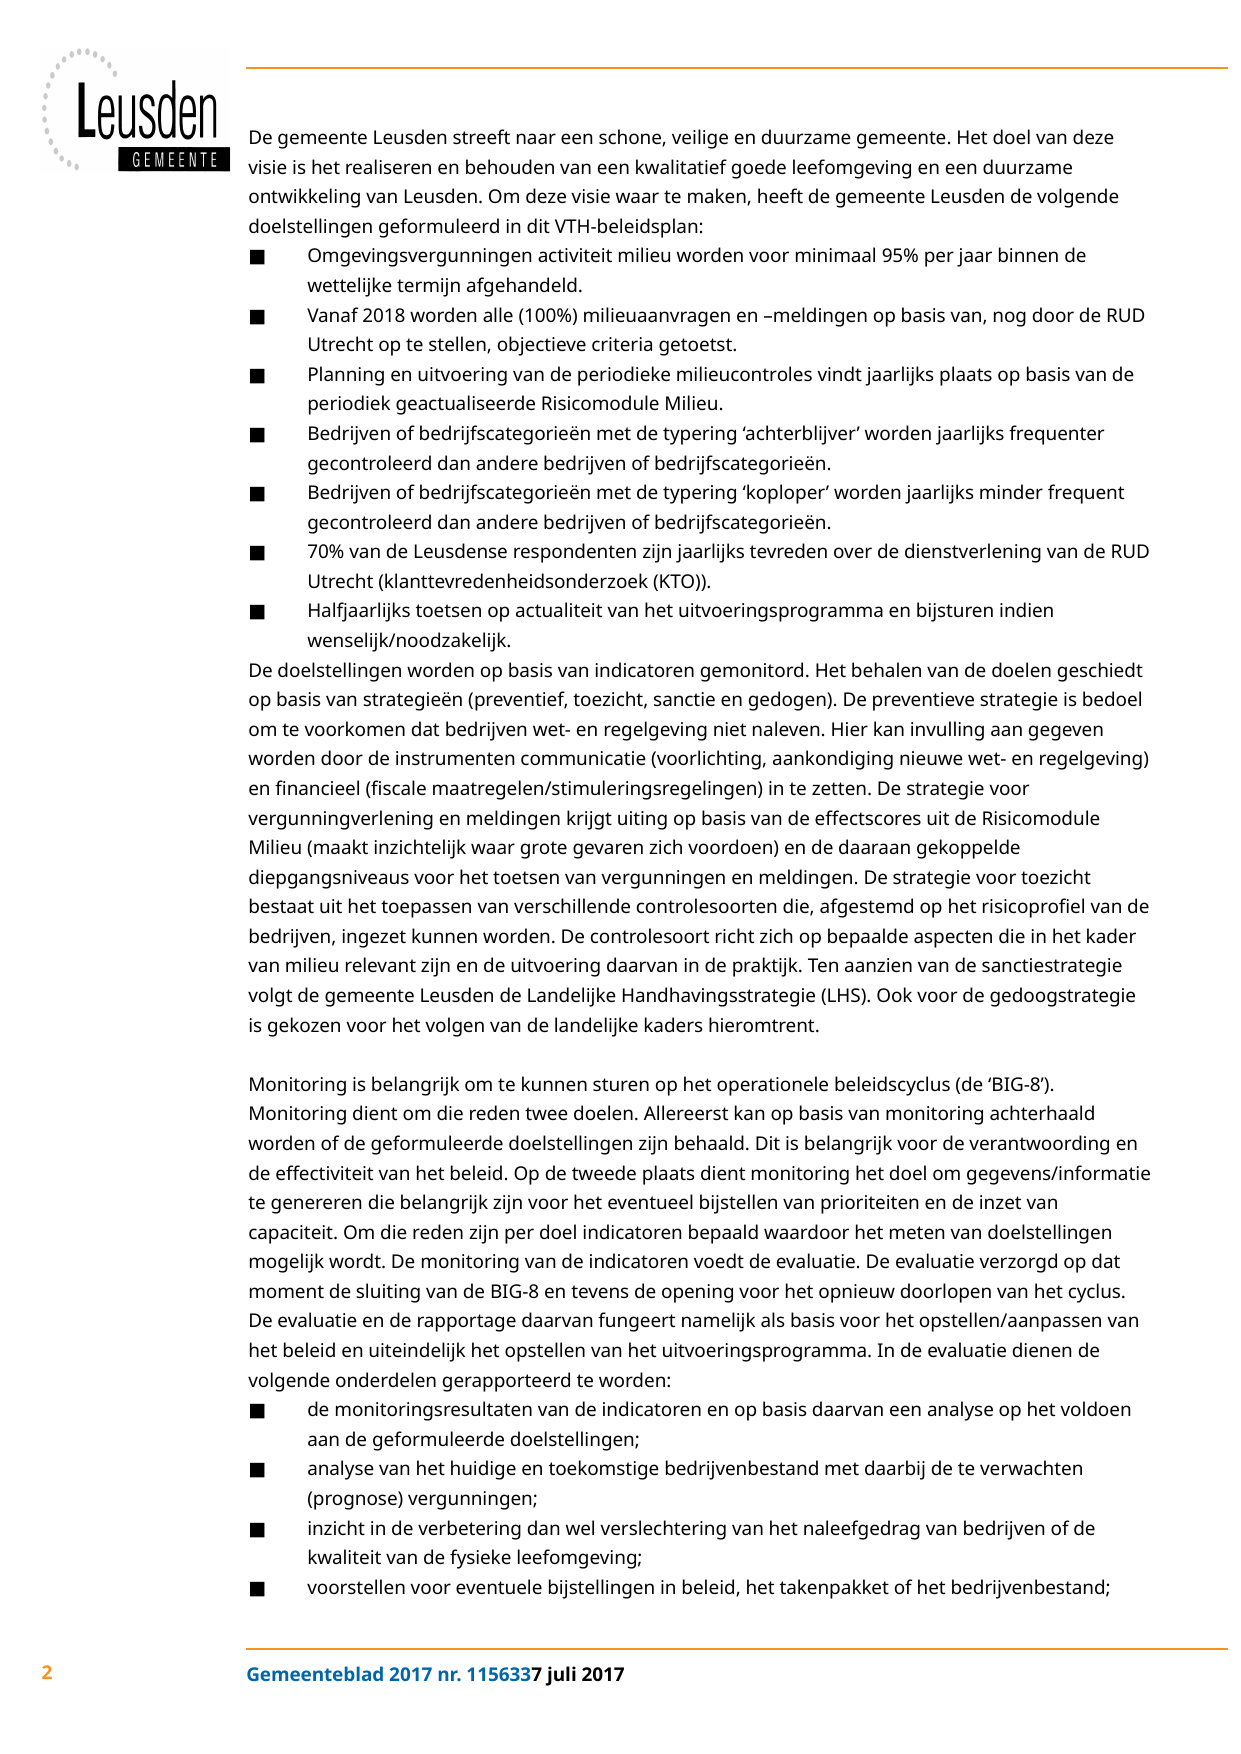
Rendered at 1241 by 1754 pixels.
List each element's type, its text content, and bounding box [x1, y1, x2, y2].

list Omgevingsvergunningen activiteit milieu worden voor minimaal 95% per jaar binnen de wettelijke termijn afgehandeld. [248, 243, 1152, 298]
list Planning en uitvoering van de periodieke milieucontroles vindt jaarlijks plaats op basis van de periodiek geactualiseerde Risicomodule Milieu. [248, 361, 1152, 416]
list Halfjaarlijks toetsen op actualiteit van het uitvoeringsprogramma en bijsturen indien wenselijk/noodzakelijk. [248, 598, 1152, 653]
text Monitoring is belangrijk om te kunnen sturen op het operationele beleidscyclus (de ‘BIG-8’). Monitoring dient om die reden twee doelen. Allereerst kan op basis van monitoring achterhaald worden of de geformuleerde doelstellingen zijn behaald. Dit is belangrijk voor de verantwoording en de effectiviteit van het beleid. Op de tweede plaats dient monitoring het doel om gegevens/informatie te genereren die belangrijk zijn voor het eventueel bijstellen van prioriteiten en de inzet van capaciteit. Om die reden zijn per doel indicatoren bepaald waardoor het meten van doelstellingen mogelijk wordt. De monitoring van de indicatoren voedt de evaluatie. De evaluatie verzorgd op dat moment de sluiting van de BIG-8 en tevens de opening voor het opnieuw doorlopen van het cyclus. De evaluatie en de rapportage daarvan fungeert namelijk als basis voor het opstellen/aanpassen van het beleid en uiteindelijk het opstellen van het uitvoeringsprogramma. In de evaluatie dienen de volgende onderdelen gerapporteerd te worden: [248, 1071, 1152, 1393]
list Vanaf 2018 worden alle (100%) milieuaanvragen en –meldingen op basis van, nog door de RUD Utrecht op te stellen, objectieve criteria getoetst. [248, 302, 1152, 357]
text De gemeente Leusden streeft naar een schone, veilige en duurzame gemeente. Het doel van deze visie is het realiseren en behouden van een kwalitatief goede leefomgeving en een duurzame ontwikkeling van Leusden. Om deze visie waar te maken, heeft de gemeente Leusden de volgende doelstellingen geformuleerd in dit VTH-beleidsplan: [248, 124, 1152, 239]
list 70% van de Leusdense respondenten zijn jaarlijks tevreden over de dienstverlening van de RUD Utrecht (klanttevredenheidsonderzoek (KTO)). [248, 538, 1152, 594]
list analyse van het huidige en toekomstige bedrijvenbestand met daarbij de te verwachten (prognose) vergunningen; [248, 1456, 1152, 1511]
list voorstellen voor eventuele bijstellingen in beleid, het takenpakket of het bedrijvenbestand; [248, 1574, 1152, 1600]
list Bedrijven of bedrijfscategorieën met de typering ‘koploper’ worden jaarlijks minder frequent gecontroleerd dan andere bedrijven of bedrijfscategorieën. [248, 479, 1152, 535]
list de monitoringsresultaten van de indicatoren en op basis daarvan een analyse op het voldoen aan de geformuleerde doelstellingen; [248, 1396, 1152, 1452]
list Bedrijven of bedrijfscategorieën met de typering ‘achterblijver’ worden jaarlijks frequenter gecontroleerd dan andere bedrijven of bedrijfscategorieën. [248, 420, 1152, 476]
list inzicht in de verbetering dan wel verslechtering van het naleefgedrag van bedrijven of de kwaliteit van de fysieke leefomgeving; [248, 1515, 1152, 1570]
picture [41, 47, 231, 172]
text De doelstellingen worden op basis van indicatoren gemonitord. Het behalen van de doelen geschiedt op basis van strategieën (preventief, toezicht, sanctie en gedogen). De preventieve strategie is bedoel om te voorkomen dat bedrijven wet- en regelgeving niet naleven. Hier kan invulling aan gegeven worden door de instrumenten communicatie (voorlichting, aankondiging nieuwe wet- en regelgeving) en financieel (fiscale maatregelen/stimuleringsregelingen) in te zetten. De strategie voor vergunningverlening en meldingen krijgt uiting op basis van de effectscores uit de Risicomodule Milieu (maakt inzichtelijk waar grote gevaren zich voordoen) en de daaraan gekoppelde diepgangsniveaus voor het toetsen van vergunningen en meldingen. De strategie voor toezicht bestaat uit het toepassen van verschillende controlesoorten die, afgestemd op het risicoprofiel van de bedrijven, ingezet kunnen worden. De controlesoort richt zich op bepaalde aspecten die in het kader van milieu relevant zijn en de uitvoering daarvan in de praktijk. Ten aanzien van de sanctiestrategie volgt de gemeente Leusden de Landelijke Handhavingsstrategie (LHS). Ook voor de gedoogstrategie is gekozen voor het volgen van de landelijke kaders hieromtrent. [248, 657, 1152, 1038]
